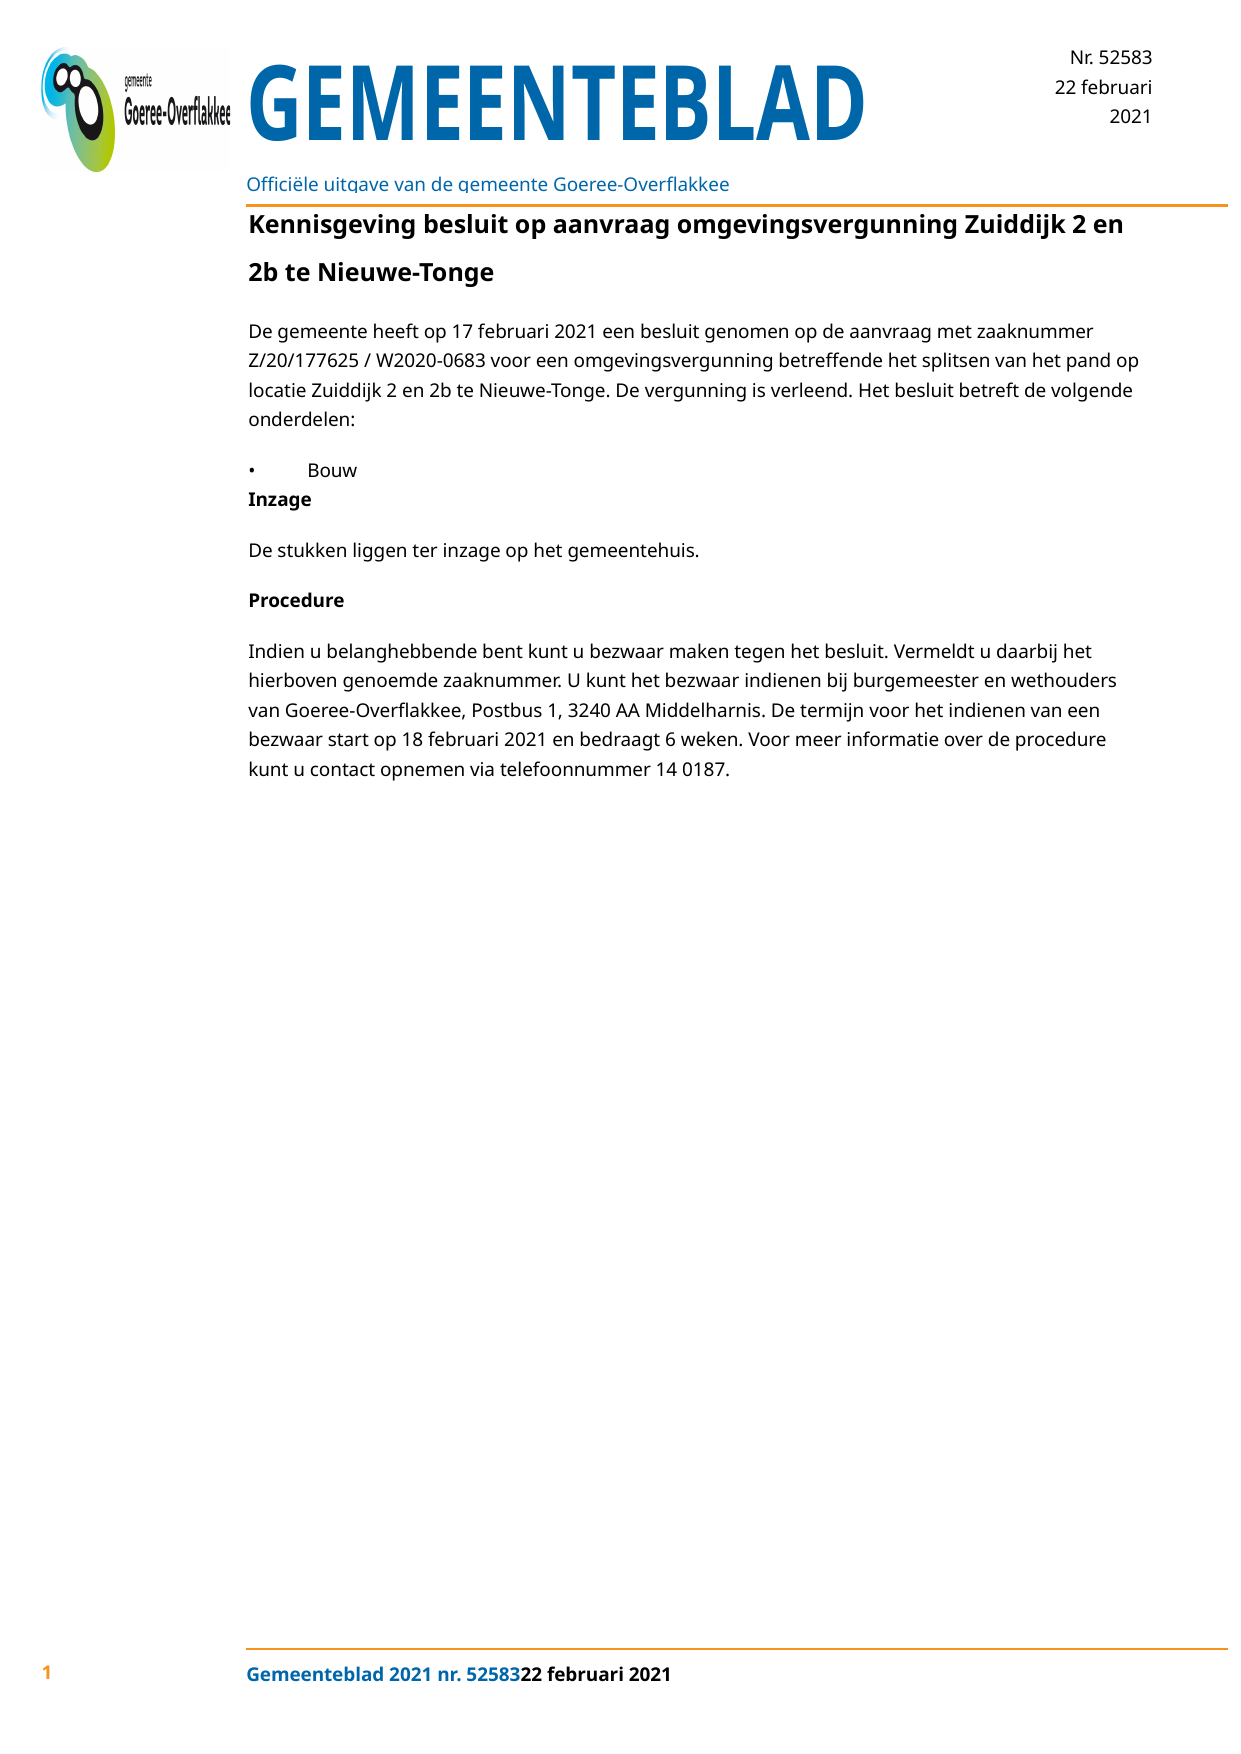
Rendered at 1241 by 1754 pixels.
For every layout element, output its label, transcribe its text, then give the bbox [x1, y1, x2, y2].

text Indien u belanghebbende bent kunt u bezwaar maken tegen het besluit. Vermeldt u daarbij het hierboven genoemde zaaknummer. U kunt het bezwaar indienen bij burgemeester en wethouders van Goeree-Overflakkee, Postbus 1, 3240 AA Middelharnis. De termijn voor het indienen van een bezwaar start op 18 februari 2021 en bedraagt 6 weken. Voor meer informatie over de procedure kunt u contact opnemen via telefoonnummer 14 0187. [248, 638, 1152, 782]
text Procedure [248, 587, 1152, 613]
text Kennisgeving besluit op aanvraag omgevingsvergunning Zuiddijk 2 en 2b te Nieuwe-Tonge [248, 207, 1152, 288]
list Bouw [248, 457, 1152, 483]
text Inzage [248, 487, 1152, 512]
text De stukken liggen ter inzage op het gemeentehuis. [248, 537, 1152, 563]
text De gemeente heeft op 17 februari 2021 een besluit genomen op de aanvraag met zaaknummer Z/20/177625 / W2020-0683 voor een omgevingsvergunning betreffende het splitsen van het pand op locatie Zuiddijk 2 en 2b te Nieuwe-Tonge. De vergunning is verleend. Het besluit betreft de volgende onderdelen: [248, 318, 1152, 432]
picture [41, 47, 231, 172]
